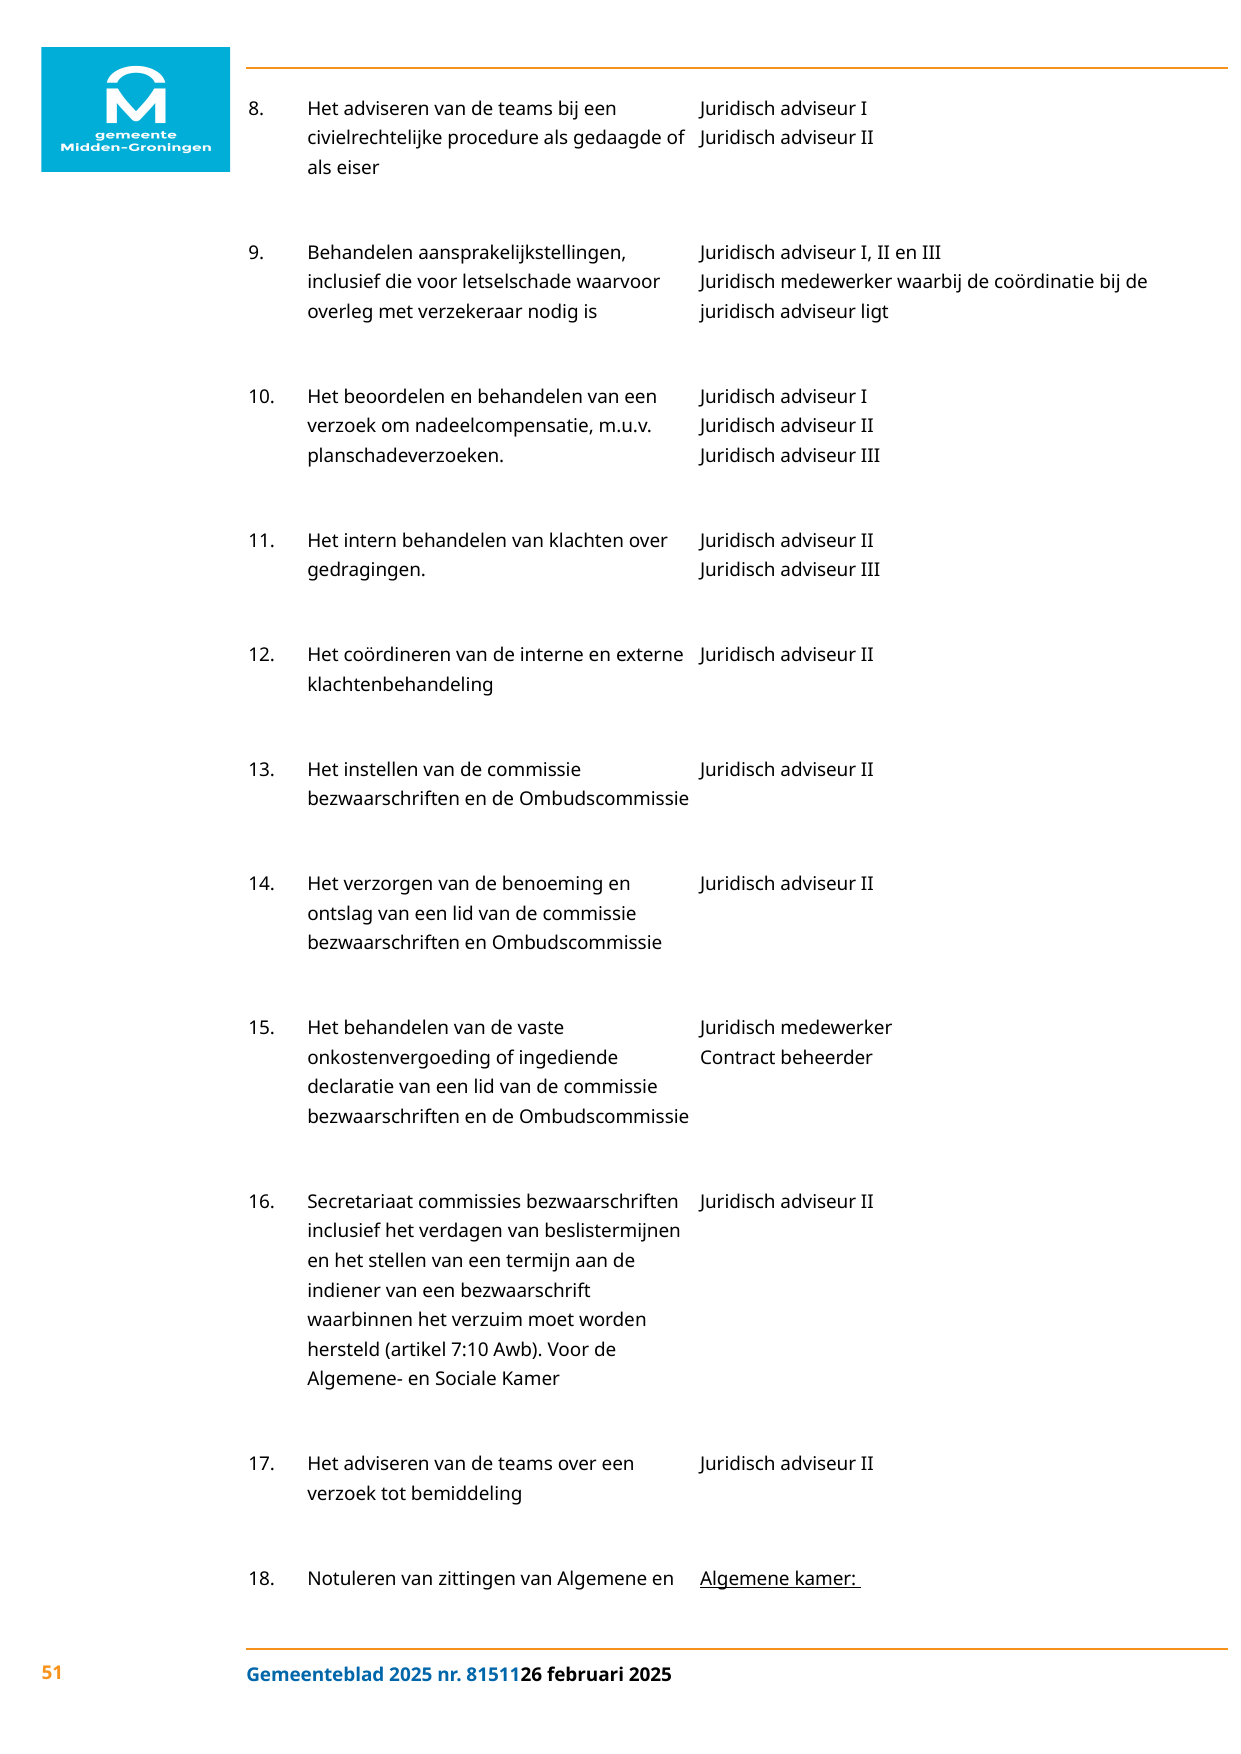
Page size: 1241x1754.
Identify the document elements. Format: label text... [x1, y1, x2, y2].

table_cell Juridisch adviseur II Juridisch adviseur III [700, 498, 1152, 612]
table_cell Het behandelen van de vaste onkostenvergoeding of ingediende declaratie van een lid van de commissie bezwaarschriften en de Ombudscommissie [248, 985, 700, 1158]
table_cell Juridisch adviseur II [700, 726, 1152, 841]
table_cell Behandelen aansprakelijkstellingen, inclusief die voor letselschade waarvoor overleg met verzekeraar nodig is [248, 209, 700, 353]
table_cell Het coördineren van de interne en externe klachtenbehandeling [248, 612, 700, 726]
table_cell Juridisch adviseur I, II en III Juridisch medewerker waarbij de coördinatie bij de juridisch adviseur ligt [700, 209, 1152, 353]
table_cell Juridisch adviseur II [700, 1421, 1152, 1535]
table_cell Algemene kamer: [700, 1535, 1152, 1591]
picture [184, 146, 190, 153]
table_cell Juridisch adviseur II [700, 841, 1152, 985]
picture [108, 66, 164, 82]
table_cell Secretariaat commissies bezwaarschriften inclusief het verdagen van beslistermijnen en het stellen van een termijn aan de indiener van een bezwaarschrift waarbinnen het verzuim moet worden hersteld (artikel 7:10 Awb). Voor de Algemene- en Sociale Kamer [248, 1159, 700, 1421]
table_cell Het adviseren van de teams over een verzoek tot bemiddeling [248, 1421, 700, 1535]
table_cell Juridisch adviseur I Juridisch adviseur II [700, 95, 1152, 209]
table_cell Juridisch adviseur II [700, 1159, 1152, 1421]
table_cell Juridisch adviseur II [700, 612, 1152, 726]
table_cell Het instellen van de commissie bezwaarschriften en de Ombudscommissie [248, 726, 700, 841]
table_cell Het beoordelen en behandelen van een verzoek om nadeelcompensatie, m.u.v. planschadeverzoeken. [248, 353, 700, 497]
table_cell Het intern behandelen van klachten over gedragingen. [248, 498, 700, 612]
picture [107, 89, 165, 122]
table_cell Het adviseren van de teams bij een civielrechtelijke procedure als gedaagde of als eiser [248, 95, 700, 209]
table_cell Juridisch adviseur I Juridisch adviseur II Juridisch adviseur III [700, 353, 1152, 497]
table_cell Notuleren van zittingen van Algemene en [248, 1535, 700, 1591]
table_cell Het verzorgen van de benoeming en ontslag van een lid van de commissie bezwaarschriften en Ombudscommissie [248, 841, 700, 985]
table_cell Juridisch medewerker Contract beheerder [700, 985, 1152, 1158]
